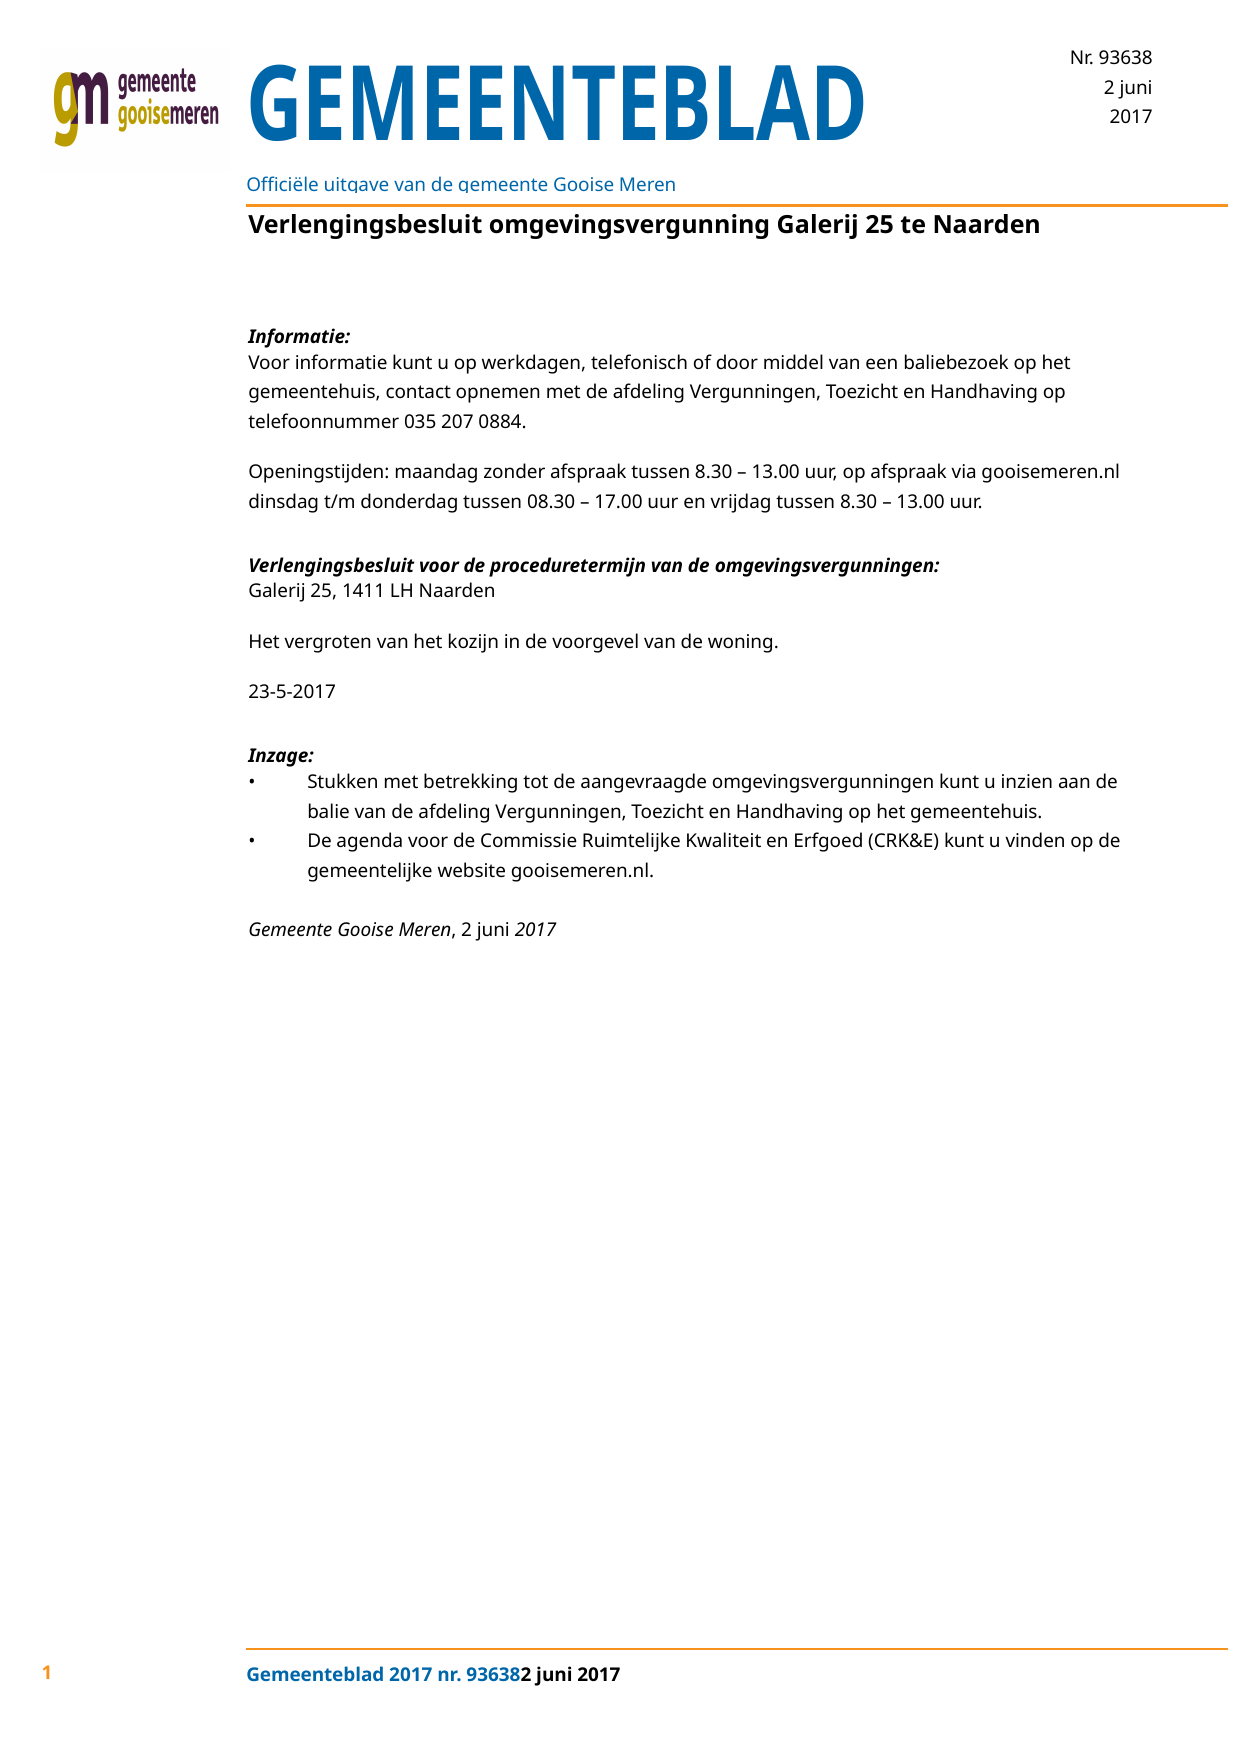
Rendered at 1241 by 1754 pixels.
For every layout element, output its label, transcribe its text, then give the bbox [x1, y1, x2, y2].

text 23-5-2017 [248, 678, 1152, 704]
text Het vergroten van het kozijn in de voorgevel van de woning. [248, 628, 1152, 654]
text Galerij 25, 1411 LH Naarden [248, 578, 1152, 603]
list Stukken met betrekking tot de aangevraagde omgevingsvergunningen kunt u inzien aan de balie van de afdeling Vergunningen, Toezicht en Handhaving op het gemeentehuis. [248, 768, 1152, 823]
text Gemeente Gooise Meren, 2 juni 2017 [248, 916, 1152, 942]
text Voor informatie kunt u op werkdagen, telefonisch of door middel van een baliebezoek op het gemeentehuis, contact opnemen met de afdeling Vergunningen, Toezicht en Handhaving op telefoonnummer 035 207 0884. [248, 349, 1152, 434]
text Inzage: [248, 742, 1152, 768]
picture [41, 47, 231, 172]
text Verlengingsbesluit omgevingsvergunning Galerij 25 te Naarden [248, 207, 1152, 241]
text Openingstijden: maandag zonder afspraak tussen 8.30 – 13.00 uur, op afspraak via gooisemeren.nl dinsdag t/m donderdag tussen 08.30 – 17.00 uur en vrijdag tussen 8.30 – 13.00 uur. [248, 458, 1152, 514]
text Verlengingsbesluit voor de proceduretermijn van de omgevingsvergunningen: [248, 552, 1152, 578]
list De agenda voor de Commissie Ruimtelijke Kwaliteit en Erfgoed (CRK&E) kunt u vinden op de gemeentelijke website gooisemeren.nl. [248, 827, 1152, 883]
text Informatie: [248, 323, 1152, 349]
